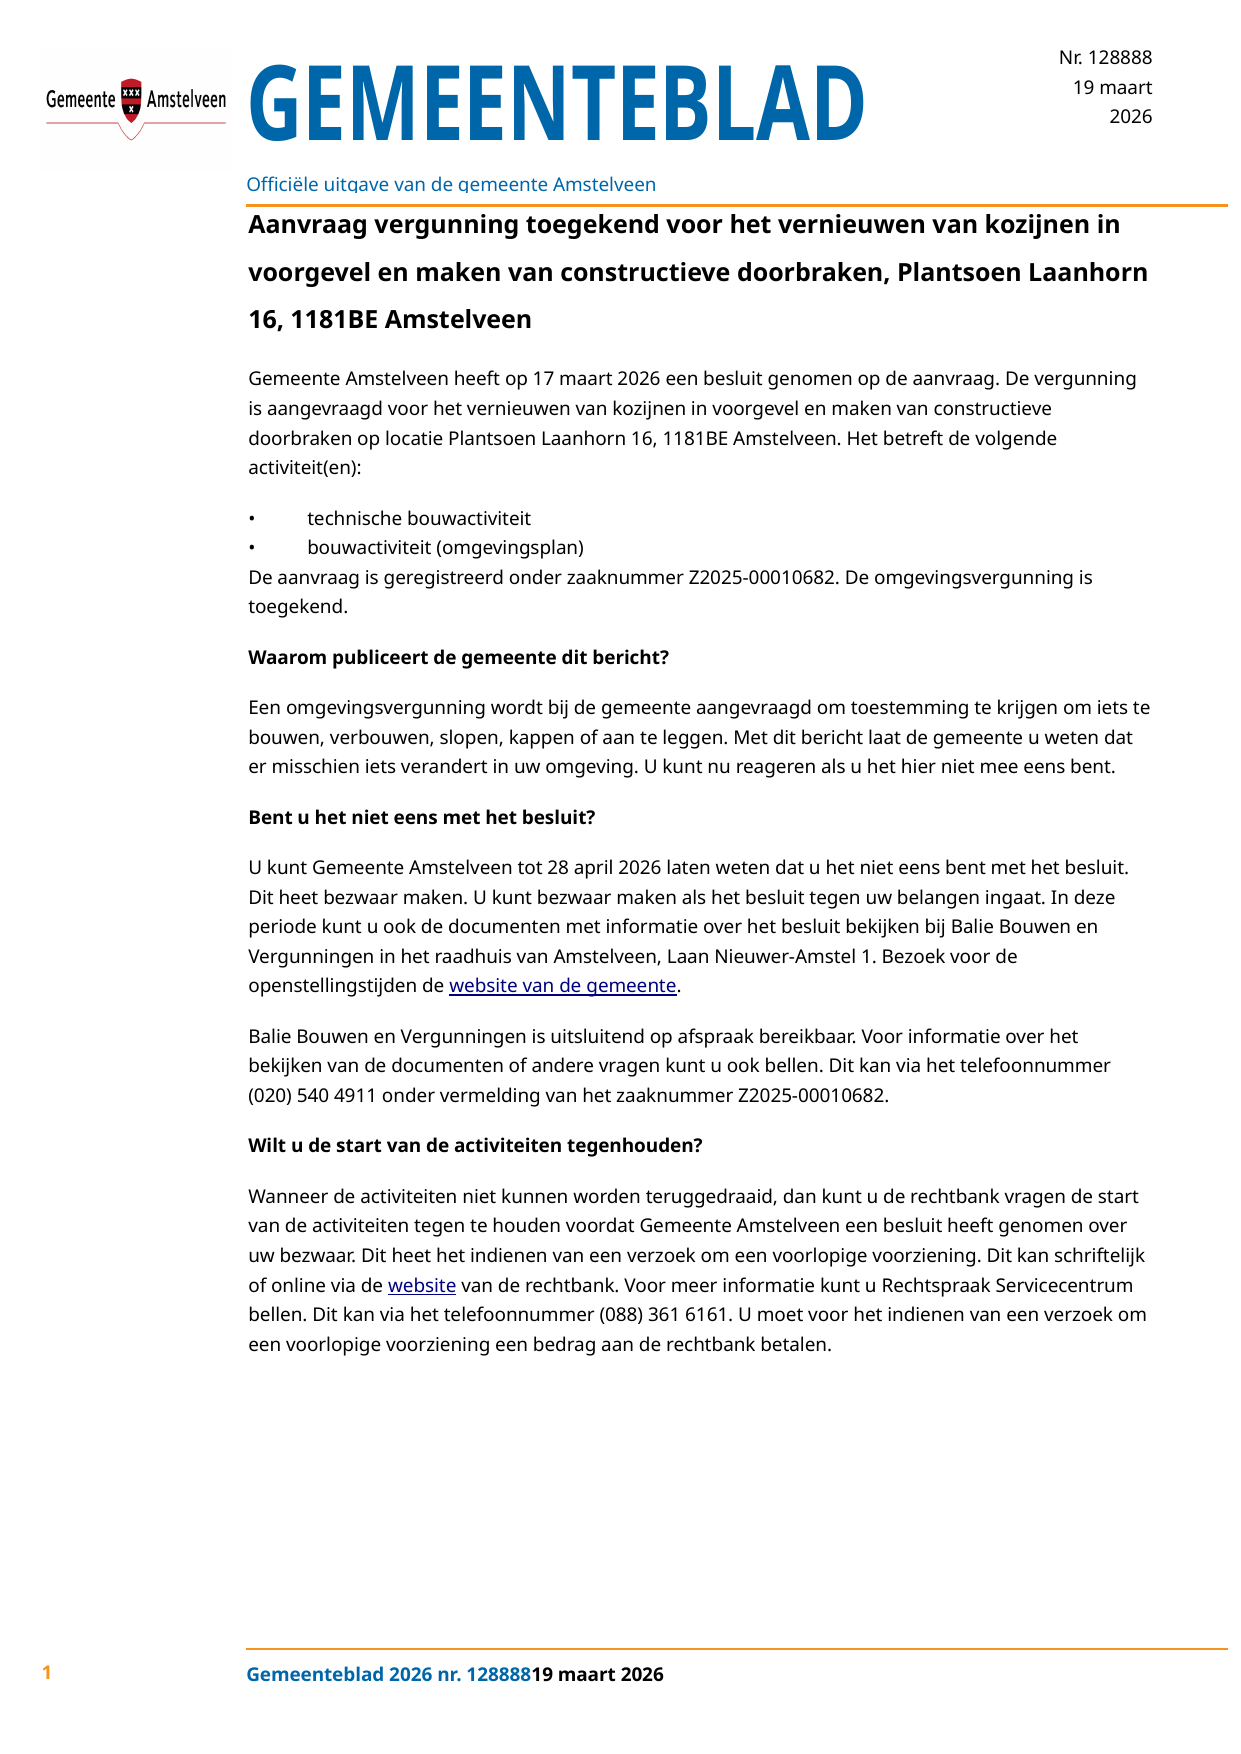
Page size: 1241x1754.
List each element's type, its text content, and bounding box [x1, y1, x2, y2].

text Waarom publiceert de gemeente dit bericht? [248, 644, 1152, 669]
text Wilt u de start van de activiteiten tegenhouden? [248, 1133, 1152, 1158]
list technische bouwactiviteit [248, 505, 1152, 530]
text Bent u het niet eens met het besluit? [248, 804, 1152, 829]
text Een omgevingsvergunning wordt bij de gemeente aangevraagd om toestemming te krijgen om iets te bouwen, verbouwen, slopen, kappen of aan te leggen. Met dit bericht laat de gemeente u weten dat er misschien iets verandert in uw omgeving. U kunt nu reageren als u het hier niet mee eens bent. [248, 694, 1152, 779]
text U kunt Gemeente Amstelveen tot 28 april 2026 laten weten dat u het niet eens bent met het besluit. Dit heet bezwaar maken. U kunt bezwaar maken als het besluit tegen uw belangen ingaat. In deze periode kunt u ook de documenten met informatie over het besluit bekijken bij Balie Bouwen en Vergunningen in het raadhuis van Amstelveen, Laan Nieuwer-Amstel 1. Bezoek voor de openstellingstijden de website van de gemeente. [248, 854, 1152, 998]
text Gemeente Amstelveen heeft op 17 maart 2026 een besluit genomen op de aanvraag. De vergunning is aangevraagd voor het vernieuwen van kozijnen in voorgevel en maken van constructieve doorbraken op locatie Plantsoen Laanhorn 16, 1181BE Amstelveen. Het betreft de volgende activiteit(en): [248, 366, 1152, 480]
text Wanneer de activiteiten niet kunnen worden teruggedraaid, dan kunt u de rechtbank vragen de start van de activiteiten tegen te houden voordat Gemeente Amstelveen een besluit heeft genomen over uw bezwaar. Dit heet het indienen van een verzoek om een voorlopige voorziening. Dit kan schriftelijk of online via de website van de rechtbank. Voor meer informatie kunt u Rechtspraak Servicecentrum bellen. Dit kan via het telefoonnummer (088) 361 6161. U moet voor het indienen van een verzoek om een voorlopige voorziening een bedrag aan de rechtbank betalen. [248, 1183, 1152, 1357]
text Balie Bouwen en Vergunningen is uitsluitend op afspraak bereikbaar. Voor informatie over het bekijken van de documenten of andere vragen kunt u ook bellen. Dit kan via het telefoonnummer (020) 540 4911 onder vermelding van het zaaknummer Z2025-00010682. [248, 1023, 1152, 1108]
text Aanvraag vergunning toegekend voor het vernieuwen van kozijnen in voorgevel en maken van constructieve doorbraken, Plantsoen Laanhorn 16, 1181BE Amstelveen [248, 207, 1152, 336]
list bouwactiviteit (omgevingsplan) [248, 534, 1152, 560]
text De aanvraag is geregistreerd onder zaaknummer Z2025-00010682. De omgevingsvergunning is toegekend. [248, 564, 1152, 619]
picture [41, 47, 231, 172]
